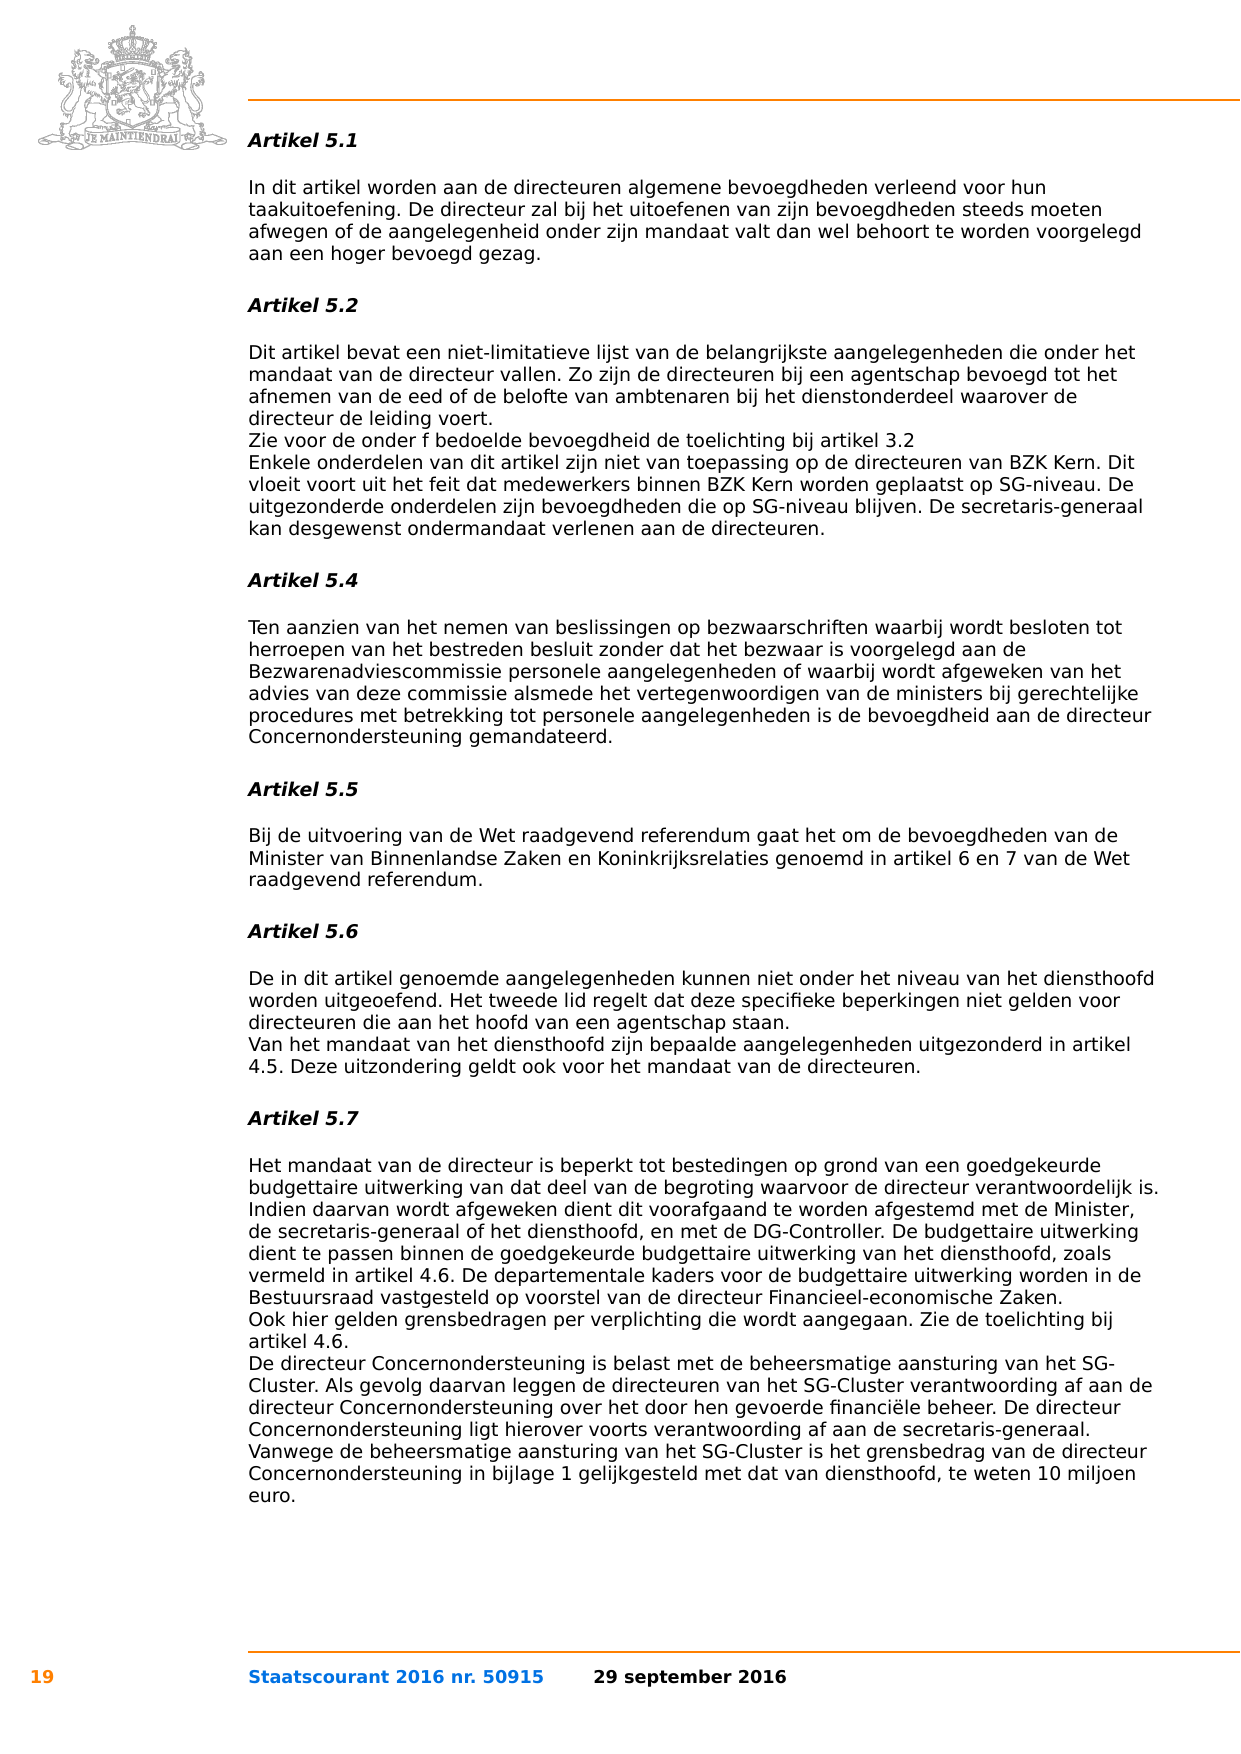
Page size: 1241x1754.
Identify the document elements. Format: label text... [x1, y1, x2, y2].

text Dit artikel bevat een niet‑limitatieve lijst van de belangrijkste aangelegenheden die onder het mandaat van de directeur vallen. Zo zijn de directeuren bij een agentschap bevoegd tot het afnemen van de eed of de belofte van ambtenaren bij het dienstonderdeel waarover de directeur de leiding voert. [248, 342, 1163, 430]
text Bij de uitvoering van de Wet raadgevend referendum gaat het om de bevoegdheden van de Minister van Binnenlandse Zaken en Koninkrijksrelaties genoemd in artikel 6 en 7 van de Wet raadgevend referendum. [248, 825, 1163, 891]
text Van het mandaat van het diensthoofd zijn bepaalde aangelegenheden uitgezonderd in artikel 4.5. Deze uitzondering geldt ook voor het mandaat van de directeuren. [248, 1034, 1163, 1078]
subtitle Artikel 5.5 [248, 778, 1163, 800]
text De directeur Concernondersteuning is belast met de beheersmatige aansturing van het SG-Cluster. Als gevolg daarvan leggen de directeuren van het SG-Cluster verantwoording af aan de directeur Concernondersteuning over het door hen gevoerde financiële beheer. De directeur Concernondersteuning ligt hierover voorts verantwoording af aan de secretaris-generaal. Vanwege de beheersmatige aansturing van het SG-Cluster is het grensbedrag van de directeur Concernondersteuning in bijlage 1 gelijkgesteld met dat van diensthoofd, te weten 10 miljoen euro. [248, 1353, 1163, 1507]
text Enkele onderdelen van dit artikel zijn niet van toepassing op de directeuren van BZK Kern. Dit vloeit voort uit het feit dat medewerkers binnen BZK Kern worden geplaatst op SG-niveau. De uitgezonderde onderdelen zijn bevoegdheden die op SG-niveau blijven. De secretaris-generaal kan desgewenst ondermandaat verlenen aan de directeuren. [248, 452, 1163, 539]
text Het mandaat van de directeur is beperkt tot bestedingen op grond van een goedgekeurde budgettaire uitwerking van dat deel van de begroting waarvoor de directeur verantwoordelijk is. Indien daarvan wordt afgeweken dient dit voorafgaand te worden afgestemd met de Minister, de secretaris-generaal of het diensthoofd, en met de DG-Controller. De budgettaire uitwerking dient te passen binnen de goedgekeurde budgettaire uitwerking van het diensthoofd, zoals vermeld in artikel 4.6. De departementale kaders voor de budgettaire uitwerking worden in de Bestuursraad vastgesteld op voorstel van de directeur Financieel-economische Zaken. [248, 1155, 1163, 1309]
subtitle Artikel 5.4 [248, 569, 1163, 592]
subtitle Artikel 5.2 [248, 295, 1163, 317]
text Zie voor de onder f bedoelde bevoegdheid de toelichting bij artikel 3.2 [248, 430, 1163, 452]
text De in dit artikel genoemde aangelegenheden kunnen niet onder het niveau van het diensthoofd worden uitgeoefend. Het tweede lid regelt dat deze specifieke beperkingen niet gelden voor directeuren die aan het hoofd van een agentschap staan. [248, 968, 1163, 1034]
subtitle Artikel 5.6 [248, 921, 1163, 943]
text Ten aanzien van het nemen van beslissingen op bezwaarschriften waarbij wordt besloten tot herroepen van het bestreden besluit zonder dat het bezwaar is voorgelegd aan de Bezwarenadviescommissie personele aangelegenheden of waarbij wordt afgeweken van het advies van deze commissie alsmede het vertegenwoordigen van de ministers bij gerechtelijke procedures met betrekking tot personele aangelegenheden is de bevoegdheid aan de directeur Concernondersteuning gemandateerd. [248, 617, 1163, 748]
subtitle Artikel 5.1 [248, 130, 1163, 152]
text In dit artikel worden aan de directeuren algemene bevoegdheden verleend voor hun taakuitoefening. De directeur zal bij het uitoefenen van zijn bevoegdheden steeds moeten afwegen of de aangelegenheid onder zijn mandaat valt dan wel behoort te worden voorgelegd aan een hoger bevoegd gezag. [248, 177, 1163, 265]
text Ook hier gelden grensbedragen per verplichting die wordt aangegaan. Zie de toelichting bij artikel 4.6. [248, 1309, 1163, 1353]
picture [38, 25, 227, 150]
subtitle Artikel 5.7 [248, 1108, 1163, 1130]
